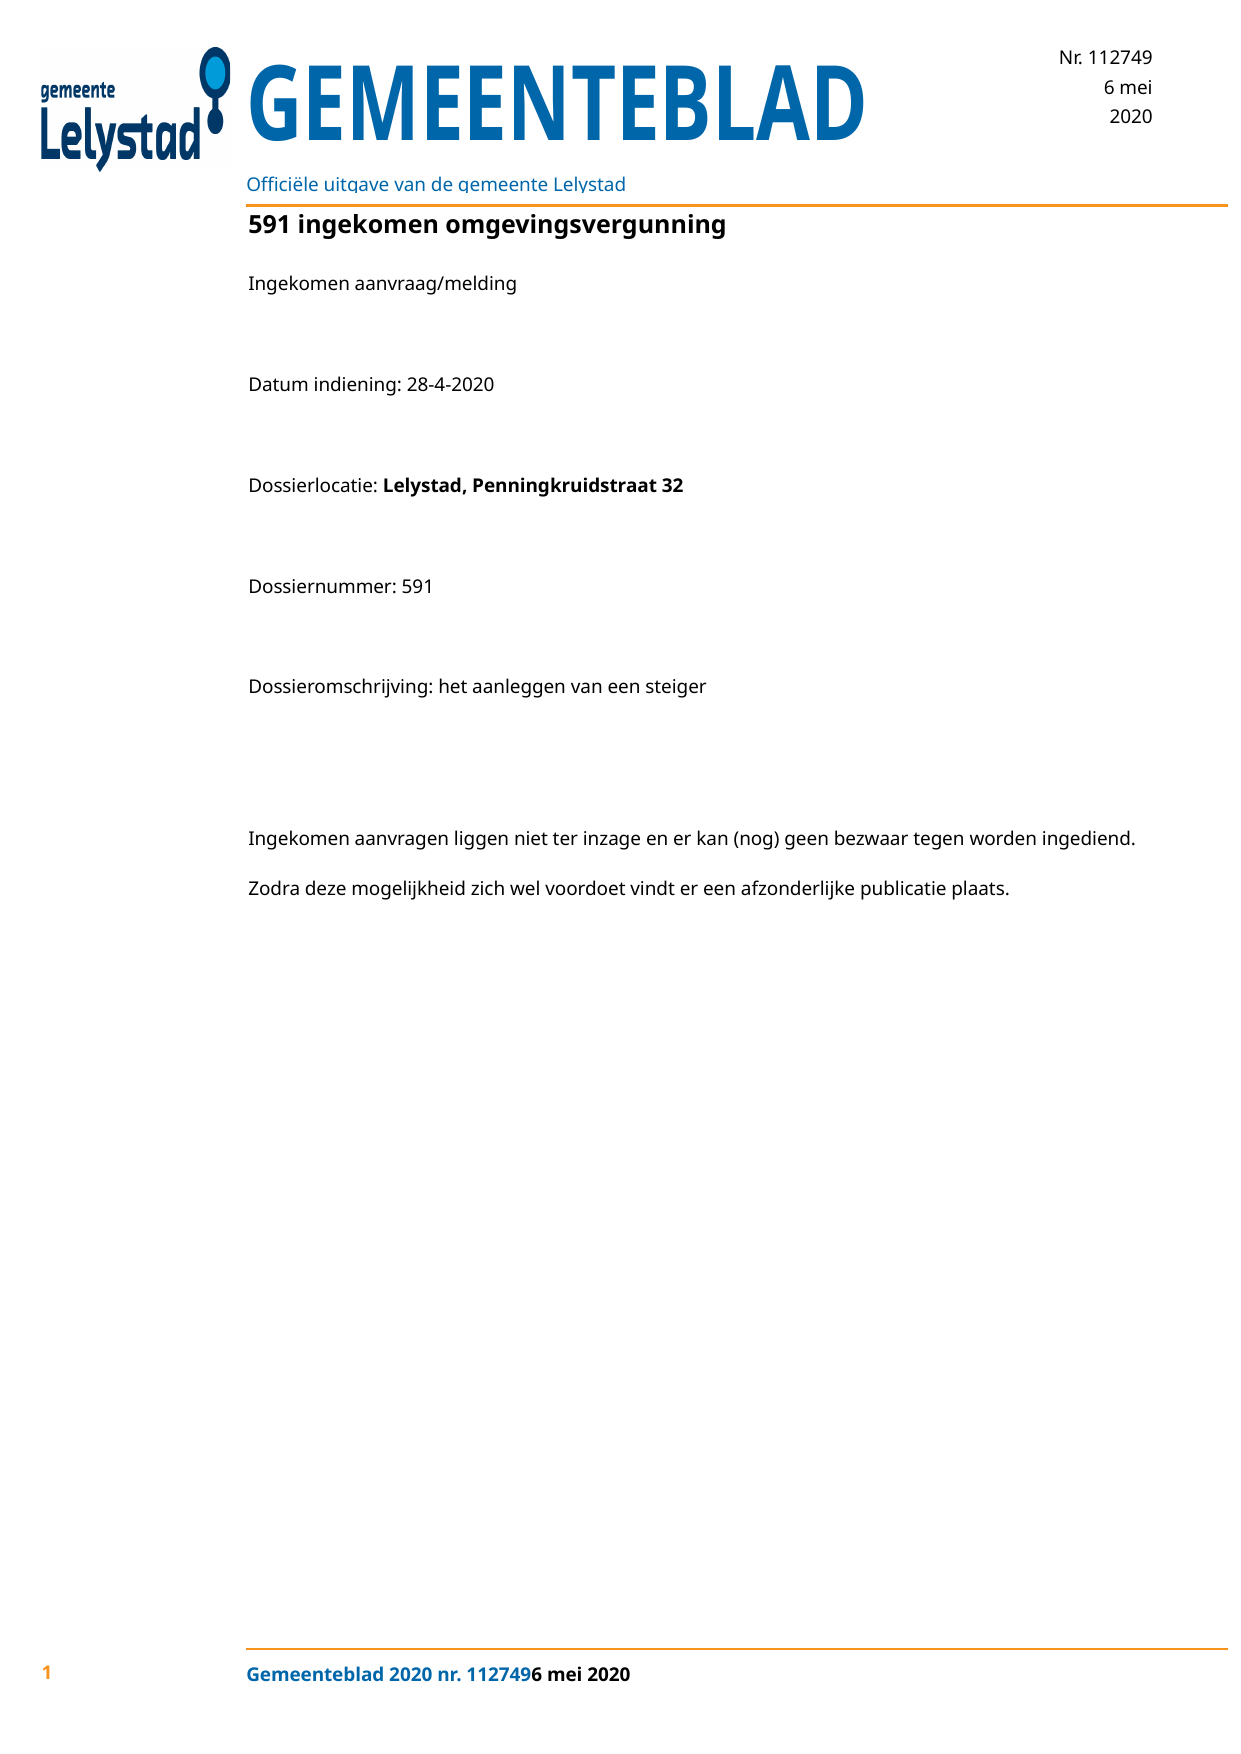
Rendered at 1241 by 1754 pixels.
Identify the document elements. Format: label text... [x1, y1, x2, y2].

picture [41, 47, 231, 172]
text Zodra deze mogelijkheid zich wel voordoet vindt er een afzonderlijke publicatie plaats. [248, 875, 1152, 901]
text Ingekomen aanvraag/melding [248, 270, 1152, 296]
text 591 ingekomen omgevingsvergunning [248, 207, 1152, 241]
text Ingekomen aanvragen liggen niet ter inzage en er kan (nog) geen bezwaar tegen worden ingediend. [248, 825, 1152, 851]
text Datum indiening: 28-4-2020 [248, 371, 1152, 397]
text Dossiernummer: 591 [248, 573, 1152, 598]
text Dossieromschrijving: het aanleggen van een steiger [248, 674, 1152, 699]
text Dossierlocatie: Lelystad, Penningkruidstraat 32 [248, 472, 1152, 498]
